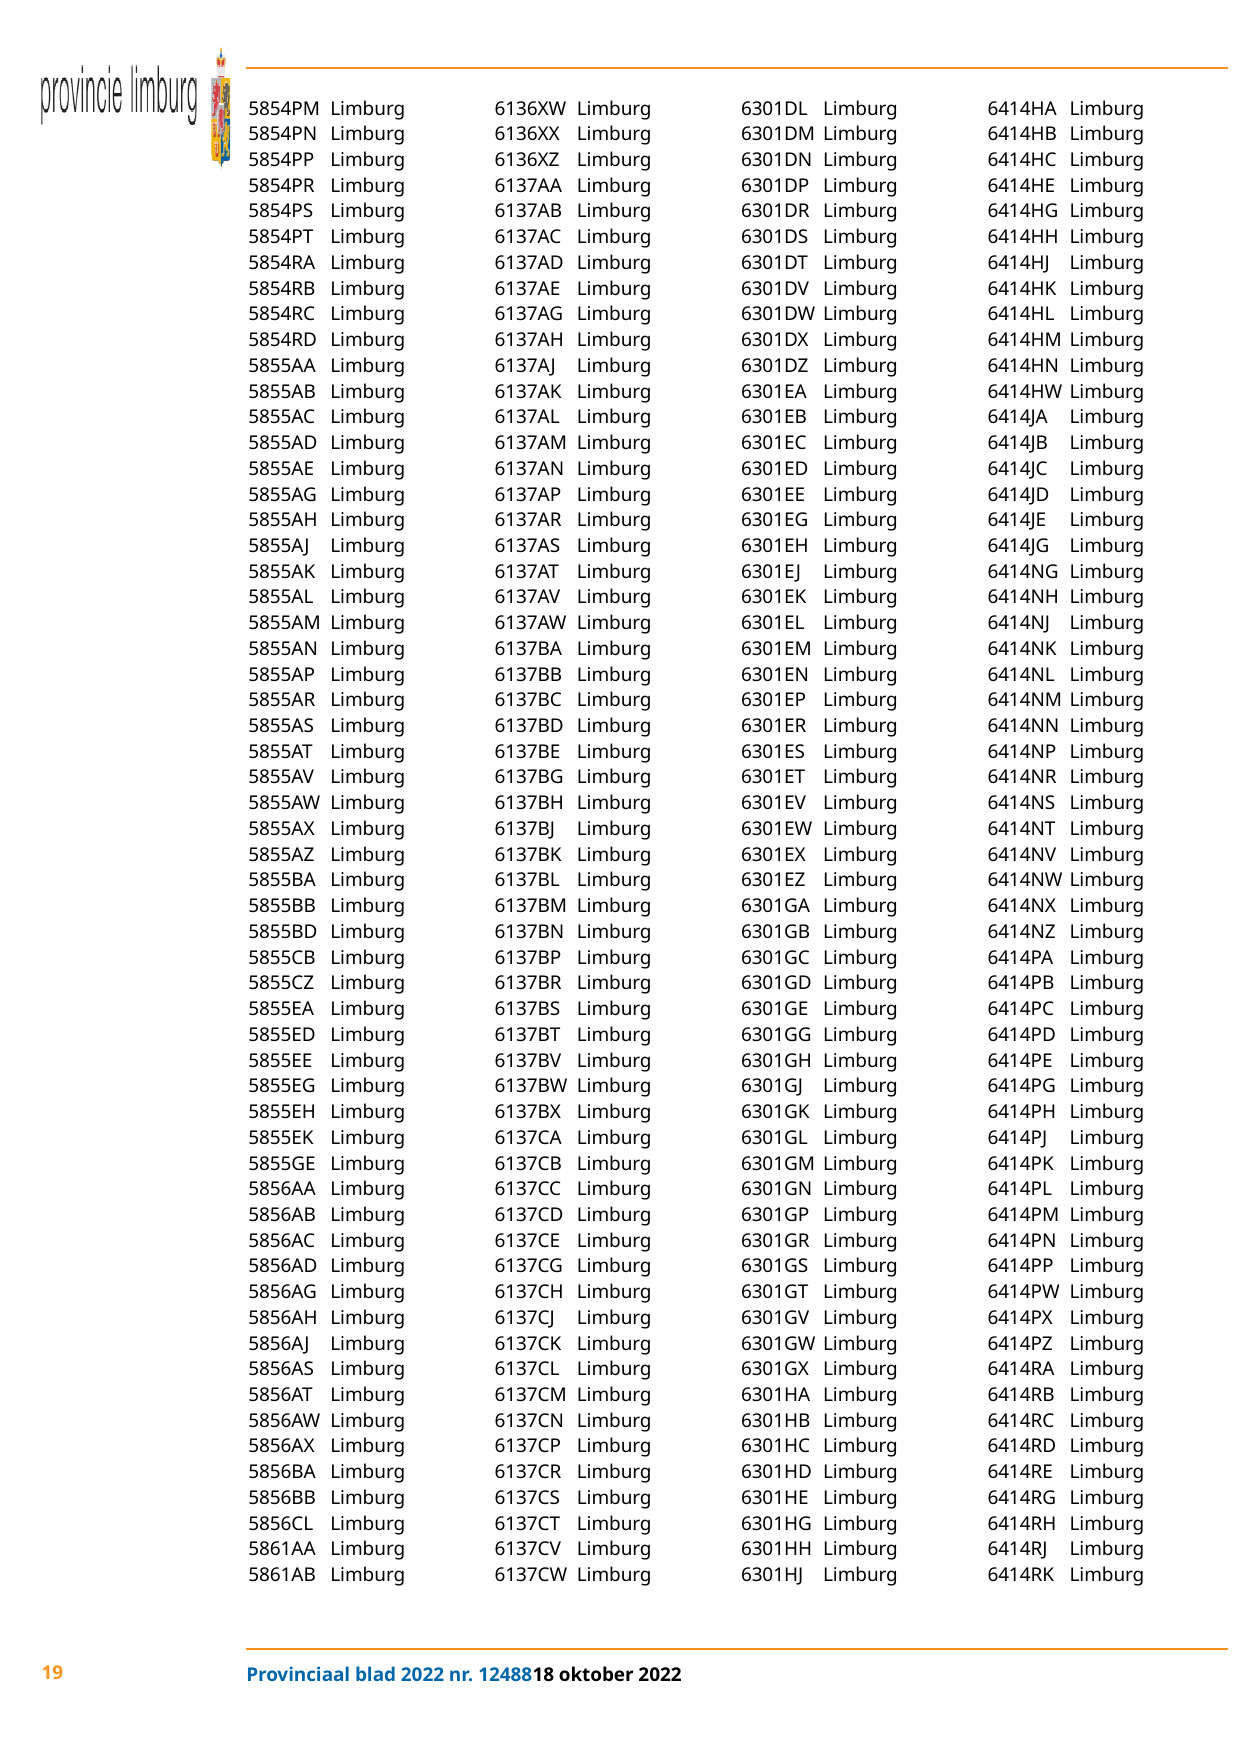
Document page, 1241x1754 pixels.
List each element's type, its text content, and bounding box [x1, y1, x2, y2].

table_cell [412, 764, 494, 789]
table_cell 5855GE [248, 1150, 330, 1175]
table_cell Limburg [1069, 1098, 1152, 1124]
table_cell 6414RB [987, 1381, 1069, 1407]
table_cell 5855AG [248, 481, 330, 506]
table_cell [905, 893, 987, 918]
table_cell 5861AB [248, 1561, 330, 1587]
table_cell [412, 1459, 494, 1484]
table_cell 6137CV [494, 1536, 577, 1561]
table_cell 6301GD [741, 970, 823, 995]
table_cell [905, 738, 987, 764]
table_cell Limburg [1069, 95, 1152, 121]
table_cell 6414JB [987, 429, 1069, 455]
table_cell [659, 506, 741, 532]
table_cell Limburg [577, 1510, 659, 1536]
table_cell Limburg [330, 506, 412, 532]
table_cell 6301DV [741, 275, 823, 301]
table_cell Limburg [823, 506, 905, 532]
table_cell [659, 867, 741, 892]
table_cell 6137BP [494, 944, 577, 969]
table_cell [412, 1356, 494, 1381]
table_cell [412, 1407, 494, 1433]
table_cell Limburg [577, 146, 659, 172]
table_cell Limburg [823, 635, 905, 661]
table_cell Limburg [823, 172, 905, 198]
table_cell 6137BM [494, 893, 577, 918]
table_cell 6414HL [987, 301, 1069, 326]
table_cell 5855BA [248, 867, 330, 892]
table_cell 6414PL [987, 1175, 1069, 1201]
table_cell 5856AH [248, 1304, 330, 1330]
table_cell 5856AT [248, 1381, 330, 1407]
table_cell 6301GT [741, 1278, 823, 1304]
table_cell 6301DM [741, 121, 823, 146]
table_cell [659, 661, 741, 687]
table_cell [412, 1098, 494, 1124]
table_cell [905, 790, 987, 815]
table_cell 6414PD [987, 1021, 1069, 1047]
table_cell [659, 635, 741, 661]
table_cell Limburg [577, 121, 659, 146]
table_cell [659, 95, 741, 121]
table_cell 6301DS [741, 224, 823, 249]
table_cell Limburg [330, 1047, 412, 1072]
table_cell [412, 146, 494, 172]
table_cell [659, 1407, 741, 1433]
table_cell [412, 944, 494, 969]
table_cell Limburg [330, 790, 412, 815]
table_cell 6414NG [987, 558, 1069, 584]
table_cell [412, 815, 494, 841]
table_cell Limburg [577, 301, 659, 326]
table_cell Limburg [330, 738, 412, 764]
table_cell 6414HK [987, 275, 1069, 301]
table_cell Limburg [823, 1561, 905, 1587]
table_cell Limburg [330, 172, 412, 198]
table_cell Limburg [330, 224, 412, 249]
table_cell 5854RB [248, 275, 330, 301]
table_cell Limburg [1069, 712, 1152, 738]
table_cell Limburg [823, 1073, 905, 1098]
table_cell [905, 481, 987, 506]
table_cell 6414HA [987, 95, 1069, 121]
table_cell 6301ET [741, 764, 823, 789]
table_cell 6301HA [741, 1381, 823, 1407]
table_cell 6137CM [494, 1381, 577, 1407]
table_cell 5855AX [248, 815, 330, 841]
table_cell Limburg [823, 661, 905, 687]
table_cell Limburg [1069, 146, 1152, 172]
table_cell Limburg [823, 249, 905, 275]
table_cell 6137AG [494, 301, 577, 326]
table_cell 5855AV [248, 764, 330, 789]
table_cell [659, 1278, 741, 1304]
table_cell 6414RJ [987, 1536, 1069, 1561]
table_cell [659, 224, 741, 249]
table_cell [659, 918, 741, 944]
table_cell [659, 1253, 741, 1278]
table_cell Limburg [823, 1201, 905, 1227]
table_cell Limburg [330, 687, 412, 712]
table_cell Limburg [330, 481, 412, 506]
table_cell 5854PR [248, 172, 330, 198]
table_cell 5856BA [248, 1459, 330, 1484]
table_cell 6301DN [741, 146, 823, 172]
table_cell [659, 1356, 741, 1381]
table_cell 6414HC [987, 146, 1069, 172]
table_cell Limburg [1069, 1021, 1152, 1047]
table_cell 6301EK [741, 584, 823, 609]
table_cell [412, 841, 494, 867]
table_cell 5856AX [248, 1433, 330, 1458]
table_cell 6137BD [494, 712, 577, 738]
table_cell [659, 378, 741, 403]
table_cell 6137CG [494, 1253, 577, 1278]
table_cell 6414PP [987, 1253, 1069, 1278]
table_cell Limburg [330, 635, 412, 661]
table_cell [905, 1098, 987, 1124]
table_cell [905, 326, 987, 352]
table_cell [412, 1304, 494, 1330]
table_cell Limburg [330, 429, 412, 455]
table_cell Limburg [577, 841, 659, 867]
table_cell 6414NR [987, 764, 1069, 789]
table_cell [905, 841, 987, 867]
table_cell [412, 301, 494, 326]
table_cell 6301DW [741, 301, 823, 326]
table_cell [659, 198, 741, 223]
table_cell 6301GR [741, 1227, 823, 1253]
table_cell [905, 532, 987, 558]
table_cell [412, 790, 494, 815]
table_cell [412, 352, 494, 378]
table_cell [659, 1381, 741, 1407]
table_cell [412, 326, 494, 352]
table_cell Limburg [330, 1407, 412, 1433]
table_cell [659, 172, 741, 198]
table_cell [905, 429, 987, 455]
table_cell 6301HD [741, 1459, 823, 1484]
table_cell Limburg [823, 352, 905, 378]
table_cell 6301EP [741, 687, 823, 712]
table_cell [659, 455, 741, 481]
table_cell [659, 790, 741, 815]
table_cell Limburg [577, 198, 659, 223]
table_cell Limburg [823, 455, 905, 481]
table_cell Limburg [330, 944, 412, 969]
table_cell [905, 352, 987, 378]
table_cell Limburg [577, 1330, 659, 1356]
table_cell [659, 532, 741, 558]
table_cell Limburg [1069, 1150, 1152, 1175]
table_cell [905, 1407, 987, 1433]
table_cell 6414RC [987, 1407, 1069, 1433]
table_cell Limburg [1069, 404, 1152, 429]
table_cell [659, 1536, 741, 1561]
table_cell 6137AJ [494, 352, 577, 378]
table_cell Limburg [1069, 1381, 1152, 1407]
table_cell Limburg [823, 1304, 905, 1330]
table_cell Limburg [577, 1536, 659, 1561]
table_cell 6137AW [494, 609, 577, 635]
table_cell [659, 712, 741, 738]
table_cell 6137AM [494, 429, 577, 455]
table_cell [659, 764, 741, 789]
table_cell [659, 1150, 741, 1175]
table_cell Limburg [577, 378, 659, 403]
table_cell 5855EG [248, 1073, 330, 1098]
table_cell Limburg [823, 1433, 905, 1458]
table_cell Limburg [1069, 738, 1152, 764]
table_cell [905, 1510, 987, 1536]
table_cell [659, 815, 741, 841]
table_cell [905, 584, 987, 609]
table_cell [659, 687, 741, 712]
table_cell Limburg [823, 1047, 905, 1072]
table_cell Limburg [330, 301, 412, 326]
table_cell 6414RD [987, 1433, 1069, 1458]
table_cell Limburg [577, 1175, 659, 1201]
table_cell Limburg [823, 1175, 905, 1201]
table_cell Limburg [1069, 455, 1152, 481]
table_cell Limburg [577, 584, 659, 609]
table_cell Limburg [1069, 584, 1152, 609]
table_cell Limburg [577, 738, 659, 764]
table_cell Limburg [1069, 815, 1152, 841]
table_cell [659, 1484, 741, 1510]
table_cell [412, 893, 494, 918]
table_cell [412, 275, 494, 301]
table_cell Limburg [823, 970, 905, 995]
table_cell Limburg [823, 815, 905, 841]
table_cell Limburg [330, 584, 412, 609]
table_cell Limburg [330, 1484, 412, 1510]
table_cell [412, 1021, 494, 1047]
table_cell 6301EW [741, 815, 823, 841]
table_cell 6301EB [741, 404, 823, 429]
table_cell Limburg [577, 1407, 659, 1433]
table_cell 6301GA [741, 893, 823, 918]
table_cell Limburg [330, 841, 412, 867]
table_cell 6301EM [741, 635, 823, 661]
table_cell 6301GV [741, 1304, 823, 1330]
table_cell Limburg [330, 352, 412, 378]
table_cell [659, 995, 741, 1021]
table_cell 6137CP [494, 1433, 577, 1458]
table_cell [659, 841, 741, 867]
table_cell 6414PJ [987, 1124, 1069, 1150]
table_cell 6137BN [494, 918, 577, 944]
table_cell Limburg [823, 146, 905, 172]
table_cell Limburg [577, 224, 659, 249]
table_cell Limburg [330, 1459, 412, 1484]
table_cell 6414RA [987, 1356, 1069, 1381]
table_cell 5855BD [248, 918, 330, 944]
table_cell 6414PX [987, 1304, 1069, 1330]
table_cell 5855AK [248, 558, 330, 584]
table_cell 6414NN [987, 712, 1069, 738]
table_cell [412, 1227, 494, 1253]
table_cell 5856AS [248, 1356, 330, 1381]
table_cell Limburg [823, 532, 905, 558]
table_cell Limburg [577, 944, 659, 969]
table_cell 5854RC [248, 301, 330, 326]
table_cell Limburg [1069, 1536, 1152, 1561]
table_cell [905, 815, 987, 841]
table_cell 6414PW [987, 1278, 1069, 1304]
table_cell Limburg [823, 712, 905, 738]
table_cell 6301EE [741, 481, 823, 506]
table_cell Limburg [577, 1021, 659, 1047]
table_cell 6301GP [741, 1201, 823, 1227]
table_cell Limburg [577, 635, 659, 661]
table_cell Limburg [577, 1484, 659, 1510]
table_cell 6414RG [987, 1484, 1069, 1510]
table_cell Limburg [330, 712, 412, 738]
table_cell [905, 867, 987, 892]
table_cell 6414JD [987, 481, 1069, 506]
table_cell 5855AE [248, 455, 330, 481]
table_cell 6137CL [494, 1356, 577, 1381]
table_cell 6414PA [987, 944, 1069, 969]
table_cell Limburg [577, 1150, 659, 1175]
table_cell Limburg [1069, 558, 1152, 584]
table_cell [412, 712, 494, 738]
table_cell Limburg [577, 326, 659, 352]
table_cell [659, 326, 741, 352]
table_cell Limburg [1069, 172, 1152, 198]
table_cell 5855CB [248, 944, 330, 969]
table_cell Limburg [577, 918, 659, 944]
table_cell 6301GM [741, 1150, 823, 1175]
table_cell Limburg [823, 378, 905, 403]
table_cell Limburg [823, 558, 905, 584]
table_cell 6137BR [494, 970, 577, 995]
table_cell Limburg [1069, 1227, 1152, 1253]
table_cell 6414HM [987, 326, 1069, 352]
table_cell Limburg [577, 609, 659, 635]
table_cell Limburg [1069, 352, 1152, 378]
table_cell [412, 378, 494, 403]
table_cell [905, 1201, 987, 1227]
table_cell Limburg [823, 1484, 905, 1510]
table_cell [412, 1484, 494, 1510]
table_cell Limburg [330, 1073, 412, 1098]
table_cell 6137AT [494, 558, 577, 584]
table_cell [412, 635, 494, 661]
table_cell [659, 1073, 741, 1098]
table_cell Limburg [330, 1356, 412, 1381]
table_cell [412, 481, 494, 506]
table_cell Limburg [1069, 893, 1152, 918]
table_cell [659, 1459, 741, 1484]
table_cell Limburg [823, 1278, 905, 1304]
table_cell Limburg [330, 1381, 412, 1407]
table_cell 6301GL [741, 1124, 823, 1150]
table_cell 6414NM [987, 687, 1069, 712]
table_cell 5854RA [248, 249, 330, 275]
table_cell [905, 609, 987, 635]
table_cell [659, 1124, 741, 1150]
table_cell [905, 918, 987, 944]
table_cell [412, 918, 494, 944]
table_cell 5855AW [248, 790, 330, 815]
table_cell [659, 970, 741, 995]
table_cell Limburg [330, 326, 412, 352]
table_cell Limburg [577, 558, 659, 584]
table_cell [905, 506, 987, 532]
table_cell Limburg [577, 1124, 659, 1150]
table_cell 5856AW [248, 1407, 330, 1433]
table_cell 6301GG [741, 1021, 823, 1047]
table_cell [659, 1510, 741, 1536]
table_cell 6137AK [494, 378, 577, 403]
table_cell [412, 198, 494, 223]
table_cell 6301GB [741, 918, 823, 944]
table_cell [412, 506, 494, 532]
table_cell [905, 712, 987, 738]
table_cell [412, 609, 494, 635]
table_cell Limburg [577, 1381, 659, 1407]
table_cell Limburg [1069, 121, 1152, 146]
table_cell 6137BW [494, 1073, 577, 1098]
table_cell 5855AT [248, 738, 330, 764]
table_cell Limburg [577, 712, 659, 738]
table_cell 6414PM [987, 1201, 1069, 1227]
table_cell Limburg [577, 995, 659, 1021]
table_cell Limburg [330, 1330, 412, 1356]
table_cell Limburg [823, 275, 905, 301]
table_cell 6414PK [987, 1150, 1069, 1175]
table_cell 6137BE [494, 738, 577, 764]
table_cell 6137CW [494, 1561, 577, 1587]
table_cell Limburg [823, 1098, 905, 1124]
table_cell 5855BB [248, 893, 330, 918]
table_cell 6137CA [494, 1124, 577, 1150]
table_cell Limburg [823, 95, 905, 121]
table_cell 6301GX [741, 1356, 823, 1381]
table_cell Limburg [823, 481, 905, 506]
table_cell [659, 121, 741, 146]
table_cell [412, 1278, 494, 1304]
table_cell 6137CB [494, 1150, 577, 1175]
table_cell [905, 1021, 987, 1047]
table_cell 5854RD [248, 326, 330, 352]
table_cell Limburg [577, 1304, 659, 1330]
table_cell Limburg [1069, 995, 1152, 1021]
table_cell 6137AP [494, 481, 577, 506]
table_cell Limburg [330, 893, 412, 918]
table_cell [659, 404, 741, 429]
table_cell [905, 172, 987, 198]
table_cell Limburg [1069, 1201, 1152, 1227]
table_cell [412, 455, 494, 481]
table_cell 6137AN [494, 455, 577, 481]
table_cell Limburg [1069, 1433, 1152, 1458]
table_cell [412, 1073, 494, 1098]
table_cell [412, 1381, 494, 1407]
table_cell 5854PT [248, 224, 330, 249]
table_cell 6301GK [741, 1098, 823, 1124]
table_cell Limburg [1069, 249, 1152, 275]
table_cell 6301DL [741, 95, 823, 121]
table_cell 6414NP [987, 738, 1069, 764]
table_cell 6137CE [494, 1227, 577, 1253]
table_cell Limburg [330, 764, 412, 789]
table_cell Limburg [823, 944, 905, 969]
table_cell 6137BT [494, 1021, 577, 1047]
table_cell [905, 95, 987, 121]
table_cell 5855AH [248, 506, 330, 532]
table_cell 6301DX [741, 326, 823, 352]
table_cell Limburg [1069, 661, 1152, 687]
table_cell Limburg [577, 481, 659, 506]
table_cell [905, 301, 987, 326]
table_cell [659, 1098, 741, 1124]
table_cell Limburg [823, 1536, 905, 1561]
table_cell 6414NL [987, 661, 1069, 687]
table_cell 5856AB [248, 1201, 330, 1227]
table_cell 5855AM [248, 609, 330, 635]
table_cell Limburg [330, 275, 412, 301]
table_cell Limburg [823, 609, 905, 635]
table_cell 5855AA [248, 352, 330, 378]
table_cell Limburg [330, 1021, 412, 1047]
table_cell Limburg [577, 429, 659, 455]
table_cell [905, 1459, 987, 1484]
table_cell Limburg [1069, 970, 1152, 995]
table_cell 6301ER [741, 712, 823, 738]
table_cell Limburg [330, 1124, 412, 1150]
table_cell Limburg [577, 687, 659, 712]
table_cell [412, 224, 494, 249]
table_cell 6137AE [494, 275, 577, 301]
table_cell 6301EX [741, 841, 823, 867]
table_cell [905, 146, 987, 172]
table_cell Limburg [330, 1278, 412, 1304]
table_cell 6301HB [741, 1407, 823, 1433]
table_cell [905, 764, 987, 789]
table_cell Limburg [823, 893, 905, 918]
table_cell [905, 1124, 987, 1150]
table_cell 6137AC [494, 224, 577, 249]
table_cell 6414HE [987, 172, 1069, 198]
table_cell [659, 584, 741, 609]
table_cell [905, 121, 987, 146]
table_cell Limburg [577, 95, 659, 121]
table_cell 6137BA [494, 635, 577, 661]
table_cell [905, 224, 987, 249]
table_cell Limburg [1069, 1330, 1152, 1356]
table_cell Limburg [577, 275, 659, 301]
table_cell Limburg [330, 558, 412, 584]
table_cell 6301EL [741, 609, 823, 635]
table_cell [905, 1433, 987, 1458]
table_cell 5855EE [248, 1047, 330, 1072]
table_cell 6414HH [987, 224, 1069, 249]
table_cell [905, 944, 987, 969]
table_cell [412, 970, 494, 995]
table_cell [905, 1278, 987, 1304]
table_cell [412, 584, 494, 609]
table_cell 6301ES [741, 738, 823, 764]
table_cell [659, 249, 741, 275]
table_cell [905, 455, 987, 481]
table_cell 5855AZ [248, 841, 330, 867]
table_cell Limburg [330, 455, 412, 481]
table_cell 6414PH [987, 1098, 1069, 1124]
table_cell [905, 1150, 987, 1175]
table_cell 6301EG [741, 506, 823, 532]
table_cell Limburg [823, 1459, 905, 1484]
table_cell [905, 1047, 987, 1072]
table_cell Limburg [823, 1330, 905, 1356]
table_cell 6137AS [494, 532, 577, 558]
table_cell 6137AL [494, 404, 577, 429]
table_cell Limburg [1069, 198, 1152, 223]
table_cell 6137AV [494, 584, 577, 609]
table_cell Limburg [823, 841, 905, 867]
table_cell 5855EH [248, 1098, 330, 1124]
table_cell [412, 1150, 494, 1175]
table_cell 5854PM [248, 95, 330, 121]
table_cell 6136XX [494, 121, 577, 146]
table_cell 6137CJ [494, 1304, 577, 1330]
table_cell 6137CS [494, 1484, 577, 1510]
table_cell 6414NX [987, 893, 1069, 918]
table_cell [659, 1433, 741, 1458]
table_cell Limburg [823, 404, 905, 429]
table_cell 6414NV [987, 841, 1069, 867]
table_cell [659, 1047, 741, 1072]
table_cell Limburg [577, 1047, 659, 1072]
table_cell Limburg [1069, 532, 1152, 558]
table_cell 6301EJ [741, 558, 823, 584]
table_cell Limburg [330, 1175, 412, 1201]
table_cell 6301EZ [741, 867, 823, 892]
table_cell Limburg [823, 918, 905, 944]
table_cell [412, 429, 494, 455]
table_cell [412, 1510, 494, 1536]
table_cell [905, 635, 987, 661]
table_cell 6301GW [741, 1330, 823, 1356]
table_cell 5854PN [248, 121, 330, 146]
table_cell 6414PE [987, 1047, 1069, 1072]
table_cell Limburg [330, 970, 412, 995]
table_cell Limburg [823, 121, 905, 146]
table_cell Limburg [823, 198, 905, 223]
table_cell [905, 1330, 987, 1356]
table_cell Limburg [823, 995, 905, 1021]
table_cell Limburg [577, 1561, 659, 1587]
table_cell 5856AC [248, 1227, 330, 1253]
table_cell 6301GJ [741, 1073, 823, 1098]
table_cell [905, 1175, 987, 1201]
table_cell Limburg [577, 970, 659, 995]
table_cell [412, 1561, 494, 1587]
table_cell 6137AB [494, 198, 577, 223]
table_cell [905, 1561, 987, 1587]
table_cell Limburg [823, 1381, 905, 1407]
table_cell [905, 1073, 987, 1098]
table_cell [905, 1304, 987, 1330]
table_cell [659, 738, 741, 764]
table_cell [905, 1381, 987, 1407]
table_cell 6414PN [987, 1227, 1069, 1253]
table_cell Limburg [1069, 1407, 1152, 1433]
table_cell [659, 275, 741, 301]
table_cell 6414HW [987, 378, 1069, 403]
table_cell Limburg [577, 764, 659, 789]
table_cell 6301GN [741, 1175, 823, 1201]
table_cell 6414RH [987, 1510, 1069, 1536]
table_cell Limburg [330, 378, 412, 403]
table_cell Limburg [577, 1227, 659, 1253]
table_cell 6137AA [494, 172, 577, 198]
table_cell [905, 970, 987, 995]
table_cell Limburg [577, 1201, 659, 1227]
table_cell Limburg [1069, 429, 1152, 455]
table_cell 5855AJ [248, 532, 330, 558]
table_cell Limburg [1069, 918, 1152, 944]
table_cell 6137BH [494, 790, 577, 815]
table_cell Limburg [1069, 1304, 1152, 1330]
table_cell 6137BJ [494, 815, 577, 841]
table_cell [412, 1433, 494, 1458]
table_cell Limburg [330, 1561, 412, 1587]
table_cell Limburg [330, 532, 412, 558]
table_cell Limburg [823, 764, 905, 789]
table_cell Limburg [823, 326, 905, 352]
table_cell 6137BG [494, 764, 577, 789]
table_cell 6136XW [494, 95, 577, 121]
table_cell Limburg [823, 1124, 905, 1150]
table_cell 5855AB [248, 378, 330, 403]
table_cell 6301GS [741, 1253, 823, 1278]
table_cell 6137BK [494, 841, 577, 867]
table_cell Limburg [823, 1253, 905, 1278]
table_cell [659, 1227, 741, 1253]
table_cell Limburg [330, 1098, 412, 1124]
table_cell Limburg [1069, 1510, 1152, 1536]
table_cell [905, 378, 987, 403]
table_cell Limburg [823, 1356, 905, 1381]
table_cell Limburg [330, 661, 412, 687]
table_cell 5856AJ [248, 1330, 330, 1356]
table_cell [412, 738, 494, 764]
table_cell Limburg [823, 1150, 905, 1175]
table_cell 5856CL [248, 1510, 330, 1536]
table_cell Limburg [330, 1150, 412, 1175]
table_cell 6301GE [741, 995, 823, 1021]
table_cell [412, 1124, 494, 1150]
table_cell Limburg [1069, 1175, 1152, 1201]
table_cell Limburg [330, 198, 412, 223]
table_cell 6414PZ [987, 1330, 1069, 1356]
table_cell [412, 1047, 494, 1072]
table_cell Limburg [1069, 635, 1152, 661]
table_cell Limburg [823, 738, 905, 764]
table_cell [412, 404, 494, 429]
table_cell 6301EC [741, 429, 823, 455]
table_cell Limburg [577, 455, 659, 481]
table_cell Limburg [577, 867, 659, 892]
table_cell 6301HC [741, 1433, 823, 1458]
table_cell Limburg [1069, 506, 1152, 532]
table_cell [412, 1201, 494, 1227]
table_cell Limburg [330, 609, 412, 635]
table_cell 5855EA [248, 995, 330, 1021]
table_cell [659, 481, 741, 506]
table_cell [412, 95, 494, 121]
table_cell 5856AG [248, 1278, 330, 1304]
table_cell 5855AR [248, 687, 330, 712]
table_cell 6414JE [987, 506, 1069, 532]
table_cell 6414RK [987, 1561, 1069, 1587]
table_cell Limburg [577, 404, 659, 429]
table_cell [905, 1356, 987, 1381]
table_cell [905, 1536, 987, 1561]
table_cell 6137BB [494, 661, 577, 687]
table_cell 5855CZ [248, 970, 330, 995]
table_cell [905, 995, 987, 1021]
table_cell [659, 609, 741, 635]
table_cell Limburg [823, 429, 905, 455]
table_cell [412, 558, 494, 584]
table_cell [412, 249, 494, 275]
table_cell Limburg [577, 1098, 659, 1124]
table_cell 6414PG [987, 1073, 1069, 1098]
table_cell Limburg [1069, 609, 1152, 635]
table_cell Limburg [823, 1510, 905, 1536]
table_cell 6137BC [494, 687, 577, 712]
table_cell Limburg [577, 1459, 659, 1484]
table_cell 6301HG [741, 1510, 823, 1536]
table_cell Limburg [330, 995, 412, 1021]
table_cell 6414HB [987, 121, 1069, 146]
table_cell 5855AC [248, 404, 330, 429]
table_cell Limburg [823, 1021, 905, 1047]
table_cell Limburg [1069, 481, 1152, 506]
table_cell 5855ED [248, 1021, 330, 1047]
table_cell 5855AP [248, 661, 330, 687]
table_cell Limburg [330, 1227, 412, 1253]
table_cell Limburg [1069, 1484, 1152, 1510]
table_cell Limburg [577, 790, 659, 815]
table_cell [905, 558, 987, 584]
table_cell Limburg [1069, 1047, 1152, 1072]
table_cell 6301DT [741, 249, 823, 275]
table_cell 6414HN [987, 352, 1069, 378]
table_cell 6301EN [741, 661, 823, 687]
table_cell Limburg [577, 1278, 659, 1304]
table_cell [412, 867, 494, 892]
table_cell [905, 661, 987, 687]
table_cell Limburg [577, 532, 659, 558]
table_cell 6301GC [741, 944, 823, 969]
table_cell 6137AD [494, 249, 577, 275]
table_cell 6301EH [741, 532, 823, 558]
table_cell [905, 404, 987, 429]
table_cell [659, 429, 741, 455]
table_cell Limburg [823, 301, 905, 326]
table_cell 6414NZ [987, 918, 1069, 944]
table_cell 6414JA [987, 404, 1069, 429]
table_cell 5854PS [248, 198, 330, 223]
table_cell [412, 172, 494, 198]
table_cell Limburg [330, 918, 412, 944]
table_cell Limburg [330, 815, 412, 841]
table_cell 6301DR [741, 198, 823, 223]
table_cell [659, 893, 741, 918]
table_cell [412, 121, 494, 146]
table_cell Limburg [1069, 1278, 1152, 1304]
table_cell 6137CT [494, 1510, 577, 1536]
table_cell 6137CC [494, 1175, 577, 1201]
table_cell Limburg [330, 249, 412, 275]
table_cell 6301HH [741, 1536, 823, 1561]
table_cell 6137BX [494, 1098, 577, 1124]
table_cell Limburg [1069, 687, 1152, 712]
table_cell 6414RE [987, 1459, 1069, 1484]
table_cell [412, 1253, 494, 1278]
table_cell [412, 661, 494, 687]
table_cell 6414HJ [987, 249, 1069, 275]
table_cell 6137CD [494, 1201, 577, 1227]
table_cell 6301DP [741, 172, 823, 198]
table_cell 5855AL [248, 584, 330, 609]
table_cell Limburg [1069, 790, 1152, 815]
table_cell 6414NS [987, 790, 1069, 815]
table_cell Limburg [330, 867, 412, 892]
table_cell Limburg [577, 172, 659, 198]
table_cell Limburg [823, 584, 905, 609]
table_cell 6301HJ [741, 1561, 823, 1587]
table_cell 6414JG [987, 532, 1069, 558]
table_cell Limburg [1069, 764, 1152, 789]
table_cell Limburg [1069, 224, 1152, 249]
table_cell Limburg [1069, 301, 1152, 326]
table_cell [905, 198, 987, 223]
table_cell [905, 1253, 987, 1278]
table_cell [659, 1330, 741, 1356]
table_cell 6414NJ [987, 609, 1069, 635]
table_cell Limburg [1069, 841, 1152, 867]
table_cell [412, 1536, 494, 1561]
table_cell 6137CK [494, 1330, 577, 1356]
table_cell [659, 146, 741, 172]
table_cell [905, 1484, 987, 1510]
picture [41, 47, 231, 172]
table_cell Limburg [577, 352, 659, 378]
table_cell [412, 687, 494, 712]
table_cell 6137CN [494, 1407, 577, 1433]
table_cell 6137BV [494, 1047, 577, 1072]
table_cell 5855AS [248, 712, 330, 738]
table_cell 6414PB [987, 970, 1069, 995]
table_cell Limburg [577, 1433, 659, 1458]
table_cell 6414NW [987, 867, 1069, 892]
table_cell Limburg [1069, 1073, 1152, 1098]
table_cell [659, 558, 741, 584]
table_cell Limburg [577, 893, 659, 918]
table_cell Limburg [1069, 1459, 1152, 1484]
table_cell 6301GH [741, 1047, 823, 1072]
table_cell Limburg [823, 1407, 905, 1433]
table_cell 6137BS [494, 995, 577, 1021]
table_cell [905, 1227, 987, 1253]
table_cell [659, 1561, 741, 1587]
table_cell Limburg [330, 1201, 412, 1227]
table_cell Limburg [1069, 1124, 1152, 1150]
table_cell [412, 1330, 494, 1356]
table_cell Limburg [1069, 326, 1152, 352]
table_cell 5856BB [248, 1484, 330, 1510]
table_cell Limburg [1069, 944, 1152, 969]
table_cell Limburg [1069, 1253, 1152, 1278]
table_cell Limburg [330, 1536, 412, 1561]
table_cell 5855EK [248, 1124, 330, 1150]
table_cell Limburg [1069, 275, 1152, 301]
table_cell 5854PP [248, 146, 330, 172]
table_cell 5855AD [248, 429, 330, 455]
table_cell Limburg [823, 1227, 905, 1253]
table_cell 5856AD [248, 1253, 330, 1278]
table_cell [659, 1201, 741, 1227]
table_cell 6137AH [494, 326, 577, 352]
table_cell Limburg [330, 95, 412, 121]
table_cell 6301HE [741, 1484, 823, 1510]
table_cell Limburg [330, 404, 412, 429]
table_cell Limburg [1069, 1356, 1152, 1381]
table_cell [905, 275, 987, 301]
table_cell [659, 944, 741, 969]
table_cell 6301EV [741, 790, 823, 815]
table_cell Limburg [330, 146, 412, 172]
table_cell Limburg [577, 1356, 659, 1381]
table_cell Limburg [823, 224, 905, 249]
table_cell Limburg [577, 249, 659, 275]
table_cell Limburg [330, 1510, 412, 1536]
table_cell 6136XZ [494, 146, 577, 172]
table_cell 5855AN [248, 635, 330, 661]
table_cell Limburg [1069, 867, 1152, 892]
table_cell 6414HG [987, 198, 1069, 223]
table_cell Limburg [330, 1433, 412, 1458]
table_cell 6414NK [987, 635, 1069, 661]
table_cell [659, 1175, 741, 1201]
table_cell Limburg [330, 1253, 412, 1278]
table_cell Limburg [1069, 378, 1152, 403]
table_cell Limburg [823, 790, 905, 815]
table_cell 6414PC [987, 995, 1069, 1021]
table_cell [412, 532, 494, 558]
table_cell 6137AR [494, 506, 577, 532]
table_cell Limburg [823, 687, 905, 712]
table_cell [905, 249, 987, 275]
table_cell [659, 352, 741, 378]
table_cell 5861AA [248, 1536, 330, 1561]
table_cell 6137CH [494, 1278, 577, 1304]
table_cell Limburg [577, 1253, 659, 1278]
table_cell Limburg [1069, 1561, 1152, 1587]
table_cell Limburg [577, 815, 659, 841]
table_cell 6414NH [987, 584, 1069, 609]
table_cell Limburg [577, 661, 659, 687]
table_cell 6301ED [741, 455, 823, 481]
table_cell [659, 301, 741, 326]
table_cell Limburg [330, 1304, 412, 1330]
table_cell 5856AA [248, 1175, 330, 1201]
table_cell [412, 995, 494, 1021]
table_cell 6301EA [741, 378, 823, 403]
table_cell 6301DZ [741, 352, 823, 378]
table_cell 6414NT [987, 815, 1069, 841]
table_cell 6137CR [494, 1459, 577, 1484]
table_cell 6137BL [494, 867, 577, 892]
table_cell [905, 687, 987, 712]
table_cell Limburg [823, 867, 905, 892]
table_cell Limburg [577, 1073, 659, 1098]
table_cell [659, 1304, 741, 1330]
table_cell [412, 1175, 494, 1201]
table_cell 6414JC [987, 455, 1069, 481]
table_cell [659, 1021, 741, 1047]
table_cell Limburg [577, 506, 659, 532]
table_cell Limburg [330, 121, 412, 146]
